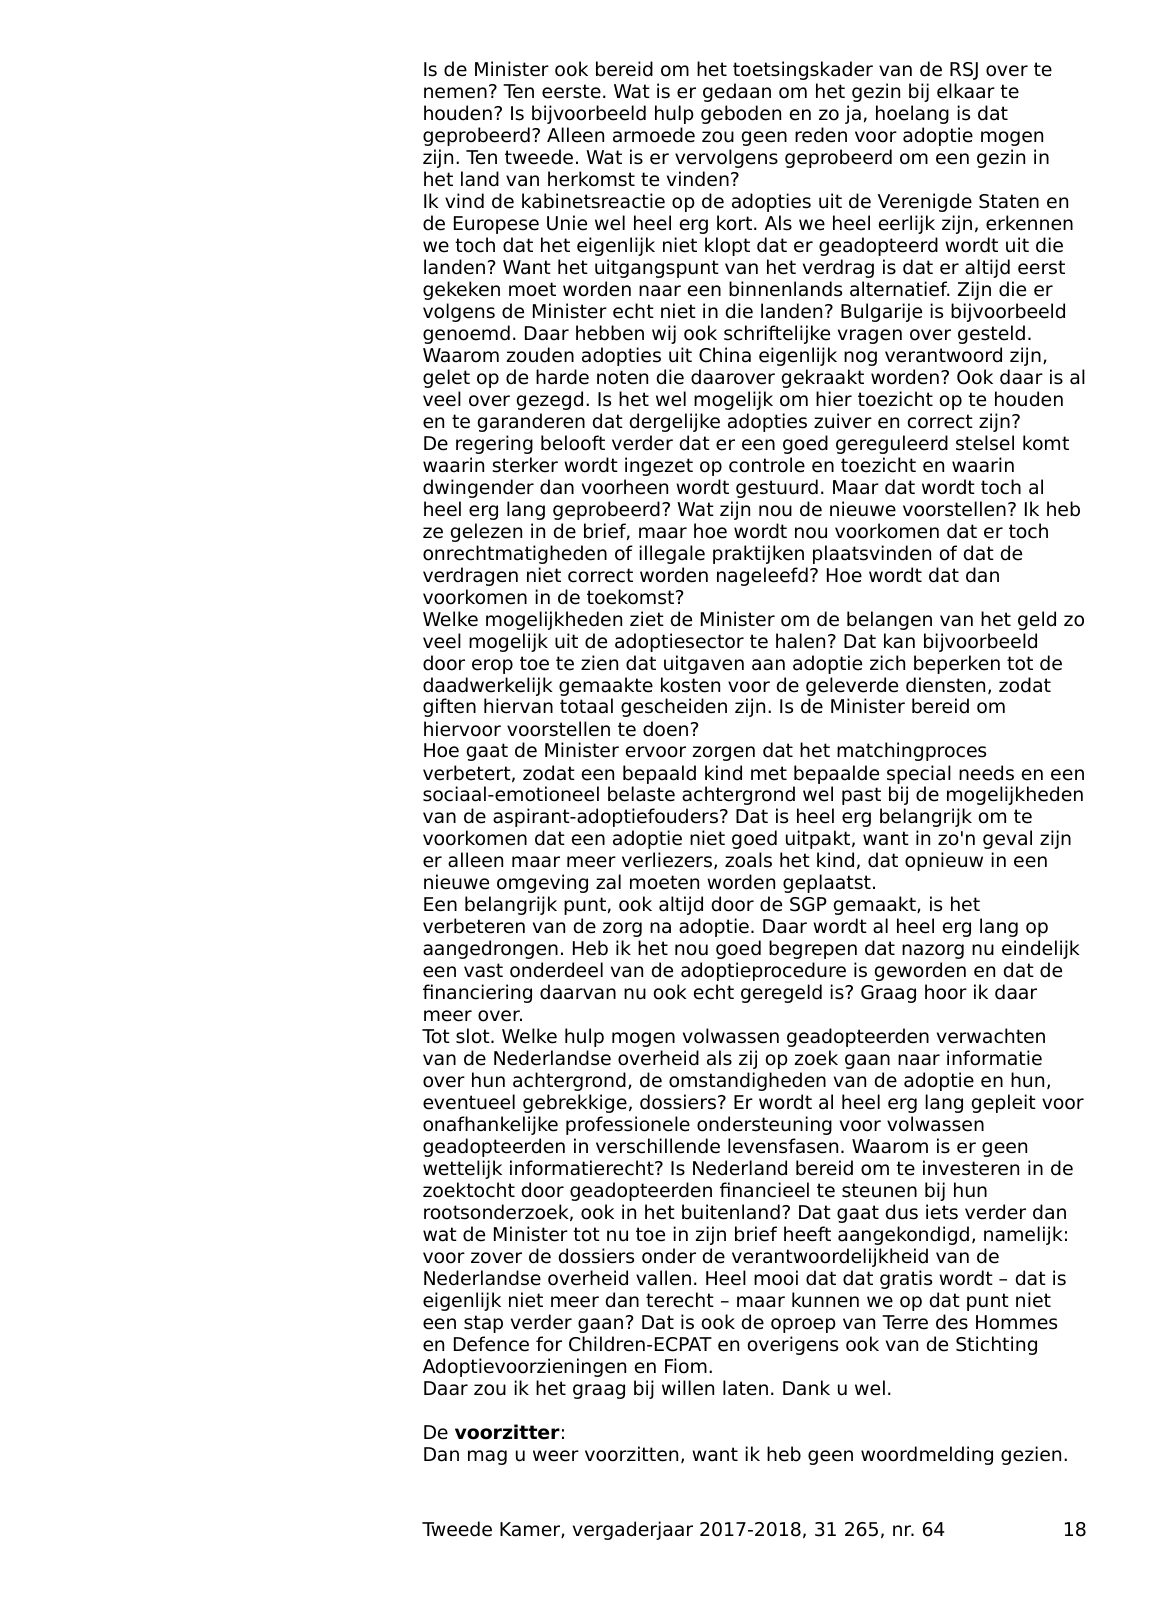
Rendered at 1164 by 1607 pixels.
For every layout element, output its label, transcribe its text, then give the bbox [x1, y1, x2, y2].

text Hoe gaat de Minister ervoor zorgen dat het matchingproces verbetert, zodat een bepaald kind met bepaalde special needs en een sociaal-emotioneel belaste achtergrond wel past bij de mogelijkheden van de aspirant-adoptiefouders? Dat is heel erg belangrijk om te voorkomen dat een adoptie niet goed uitpakt, want in zo'n geval zijn er alleen maar meer verliezers, zoals het kind, dat opnieuw in een nieuwe omgeving zal moeten worden geplaatst. [422, 740, 1087, 894]
text Waarom zouden adopties uit China eigenlijk nog verantwoord zijn, gelet op de harde noten die daarover gekraakt worden? Ook daar is al veel over gezegd. Is het wel mogelijk om hier toezicht op te houden en te garanderen dat dergelijke adopties zuiver en correct zijn? [422, 345, 1087, 433]
text Welke mogelijkheden ziet de Minister om de belangen van het geld zo veel mogelijk uit de adoptiesector te halen? Dat kan bijvoorbeeld door erop toe te zien dat uitgaven aan adoptie zich beperken tot de daadwerkelijk gemaakte kosten voor de geleverde diensten, zodat giften hiervan totaal gescheiden zijn. Is de Minister bereid om hiervoor voorstellen te doen? [422, 608, 1087, 740]
text De voorzitter: [422, 1422, 1087, 1444]
text Dan mag u weer voorzitten, want ik heb geen woordmelding gezien. [422, 1444, 1087, 1466]
text Een belangrijk punt, ook altijd door de SGP gemaakt, is het verbeteren van de zorg na adoptie. Daar wordt al heel erg lang op aangedrongen. Heb ik het nou goed begrepen dat nazorg nu eindelijk een vast onderdeel van de adoptieprocedure is geworden en dat de financiering daarvan nu ook echt geregeld is? Graag hoor ik daar meer over. [422, 894, 1087, 1026]
text Daar zou ik het graag bij willen laten. Dank u wel. [422, 1378, 1087, 1400]
text De regering belooft verder dat er een goed gereguleerd stelsel komt waarin sterker wordt ingezet op controle en toezicht en waarin dwingender dan voorheen wordt gestuurd. Maar dat wordt toch al heel erg lang geprobeerd? Wat zijn nou de nieuwe voorstellen? Ik heb ze gelezen in de brief, maar hoe wordt nou voorkomen dat er toch onrechtmatigheden of illegale praktijken plaatsvinden of dat de verdragen niet correct worden nageleefd? Hoe wordt dat dan voorkomen in de toekomst? [422, 433, 1087, 608]
text Ik vind de kabinetsreactie op de adopties uit de Verenigde Staten en de Europese Unie wel heel erg kort. Als we heel eerlijk zijn, erkennen we toch dat het eigenlijk niet klopt dat er geadopteerd wordt uit die landen? Want het uitgangspunt van het verdrag is dat er altijd eerst gekeken moet worden naar een binnenlands alternatief. Zijn die er volgens de Minister echt niet in die landen? Bulgarije is bijvoorbeeld genoemd. Daar hebben wij ook schriftelijke vragen over gesteld. [422, 191, 1087, 345]
text Tot slot. Welke hulp mogen volwassen geadopteerden verwachten van de Nederlandse overheid als zij op zoek gaan naar informatie over hun achtergrond, de omstandigheden van de adoptie en hun, eventueel gebrekkige, dossiers? Er wordt al heel erg lang gepleit voor onafhankelijke professionele ondersteuning voor volwassen geadopteerden in verschillende levensfasen. Waarom is er geen wettelijk informatierecht? Is Nederland bereid om te investeren in de zoektocht door geadopteerden financieel te steunen bij hun rootsonderzoek, ook in het buitenland? Dat gaat dus iets verder dan wat de Minister tot nu toe in zijn brief heeft aangekondigd, namelijk: voor zover de dossiers onder de verantwoordelijkheid van de Nederlandse overheid vallen. Heel mooi dat dat gratis wordt – dat is eigenlijk niet meer dan terecht – maar kunnen we op dat punt niet een stap verder gaan? Dat is ook de oproep van Terre des Hommes en Defence for Children-ECPAT en overigens ook van de Stichting Adoptievoorzieningen en Fiom. [422, 1026, 1087, 1378]
text Is de Minister ook bereid om het toetsingskader van de RSJ over te nemen? Ten eerste. Wat is er gedaan om het gezin bij elkaar te houden? Is bijvoorbeeld hulp geboden en zo ja, hoelang is dat geprobeerd? Alleen armoede zou geen reden voor adoptie mogen zijn. Ten tweede. Wat is er vervolgens geprobeerd om een gezin in het land van herkomst te vinden? [422, 59, 1087, 191]
